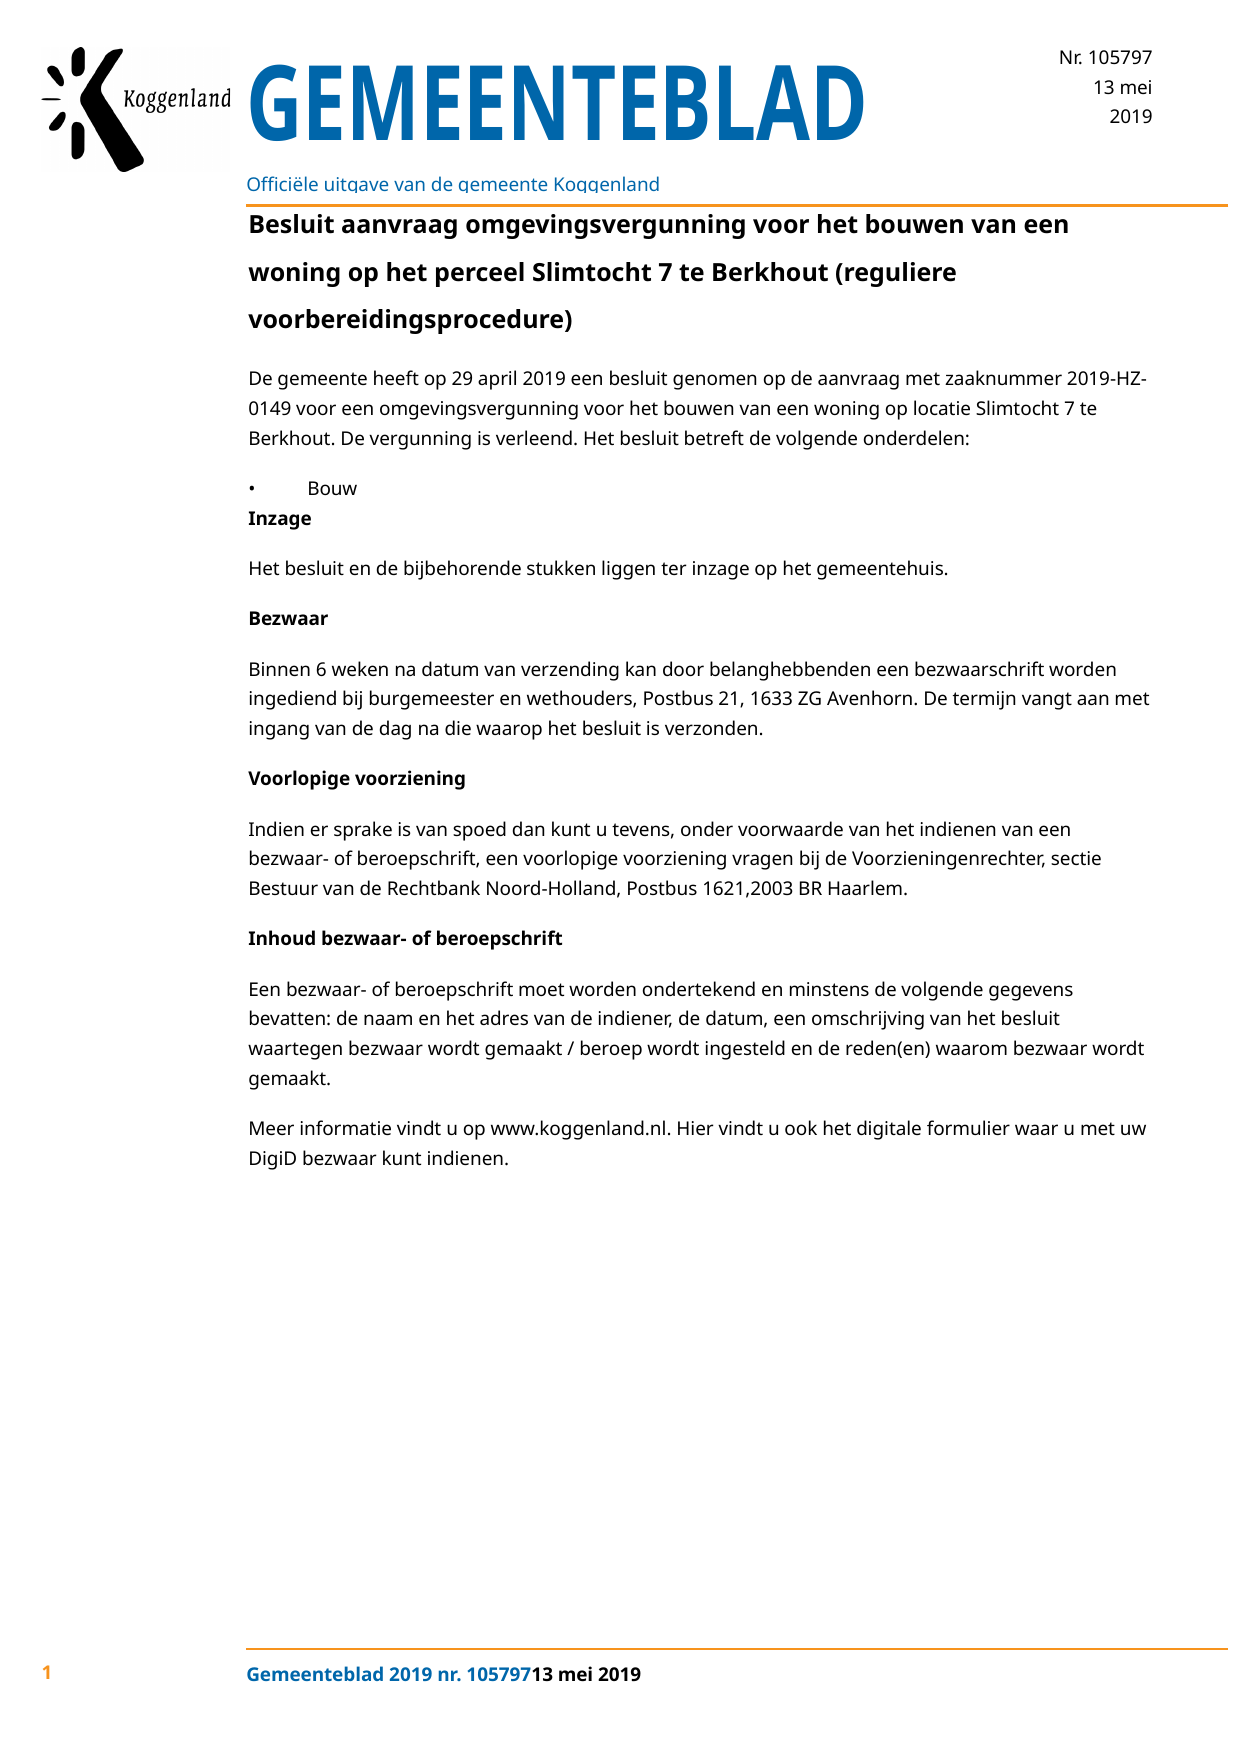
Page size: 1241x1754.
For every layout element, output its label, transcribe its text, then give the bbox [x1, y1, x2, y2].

picture [41, 47, 231, 172]
text De gemeente heeft op 29 april 2019 een besluit genomen op de aanvraag met zaaknummer 2019-HZ-0149 voor een omgevingsvergunning voor het bouwen van een woning op locatie Slimtocht 7 te Berkhout. De vergunning is verleend. Het besluit betreft de volgende onderdelen: [248, 366, 1152, 450]
text Voorlopige voorziening [248, 766, 1152, 791]
text Besluit aanvraag omgevingsvergunning voor het bouwen van een woning op het perceel Slimtocht 7 te Berkhout (reguliere voorbereidingsprocedure) [248, 207, 1152, 336]
text Inhoud bezwaar- of beroepschrift [248, 926, 1152, 951]
text Binnen 6 weken na datum van verzending kan door belanghebbenden een bezwaarschrift worden ingediend bij burgemeester en wethouders, Postbus 21, 1633 ZG Avenhorn. De termijn vangt aan met ingang van de dag na die waarop het besluit is verzonden. [248, 656, 1152, 741]
text Meer informatie vindt u op www.koggenland.nl. Hier vindt u ook het digitale formulier waar u met uw DigiD bezwaar kunt indienen. [248, 1115, 1152, 1170]
text Een bezwaar- of beroepschrift moet worden ondertekend en minstens de volgende gegevens bevatten: de naam en het adres van de indiener, de datum, een omschrijving van het besluit waartegen bezwaar wordt gemaakt / beroep wordt ingesteld en de reden(en) waarom bezwaar wordt gemaakt. [248, 976, 1152, 1090]
text Indien er sprake is van spoed dan kunt u tevens, onder voorwaarde van het indienen van een bezwaar- of beroepschrift, een voorlopige voorziening vragen bij de Voorzieningenrechter, sectie Bestuur van de Rechtbank Noord-Holland, Postbus 1621,2003 BR Haarlem. [248, 816, 1152, 901]
text Inzage [248, 505, 1152, 530]
text Bezwaar [248, 606, 1152, 631]
list Bouw [248, 475, 1152, 501]
text Het besluit en de bijbehorende stukken liggen ter inzage op het gemeentehuis. [248, 555, 1152, 581]
